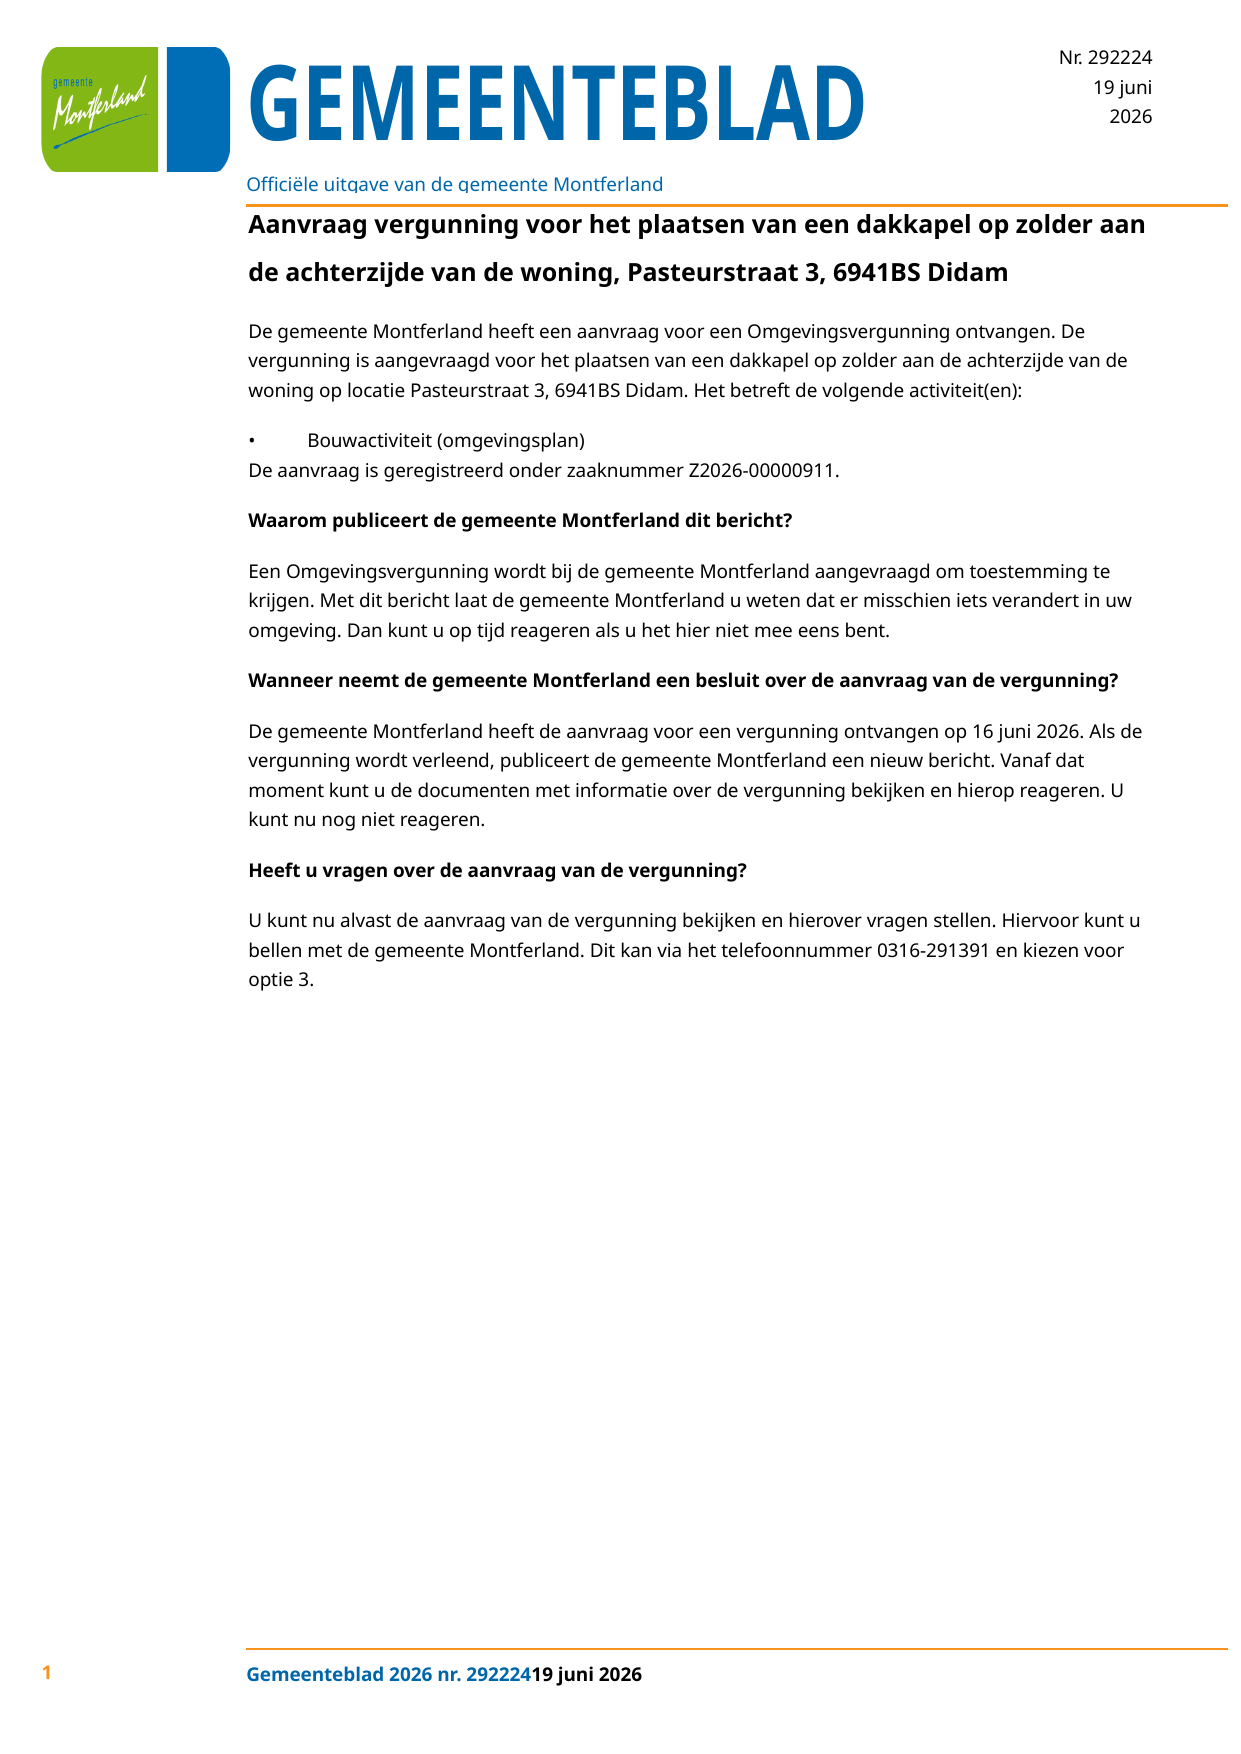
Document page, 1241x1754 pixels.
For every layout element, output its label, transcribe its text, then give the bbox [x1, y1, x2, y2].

text De gemeente Montferland heeft de aanvraag voor een vergunning ontvangen op 16 juni 2026. Als de vergunning wordt verleend, publiceert de gemeente Montferland een nieuw bericht. Vanaf dat moment kunt u de documenten met informatie over de vergunning bekijken en hierop reageren. U kunt nu nog niet reageren. [248, 718, 1152, 832]
text U kunt nu alvast de aanvraag van de vergunning bekijken en hierover vragen stellen. Hiervoor kunt u bellen met de gemeente Montferland. Dit kan via het telefoonnummer 0316-291391 en kiezen voor optie 3. [248, 907, 1152, 992]
text Een Omgevingsvergunning wordt bij de gemeente Montferland aangevraagd om toestemming te krijgen. Met dit bericht laat de gemeente Montferland u weten dat er misschien iets verandert in uw omgeving. Dan kunt u op tijd reageren als u het hier niet mee eens bent. [248, 558, 1152, 643]
text De gemeente Montferland heeft een aanvraag voor een Omgevingsvergunning ontvangen. De vergunning is aangevraagd voor het plaatsen van een dakkapel op zolder aan de achterzijde van de woning op locatie Pasteurstraat 3, 6941BS Didam. Het betreft de volgende activiteit(en): [248, 318, 1152, 403]
text Heeft u vragen over de aanvraag van de vergunning? [248, 857, 1152, 883]
text De aanvraag is geregistreerd onder zaaknummer Z2026-00000911. [248, 457, 1152, 483]
picture [41, 47, 231, 172]
text Wanneer neemt de gemeente Montferland een besluit over de aanvraag van de vergunning? [248, 667, 1152, 693]
text Waarom publiceert de gemeente Montferland dit bericht? [248, 507, 1152, 533]
text Aanvraag vergunning voor het plaatsen van een dakkapel op zolder aan de achterzijde van de woning, Pasteurstraat 3, 6941BS Didam [248, 207, 1152, 288]
list Bouwactiviteit (omgevingsplan) [248, 427, 1152, 453]
